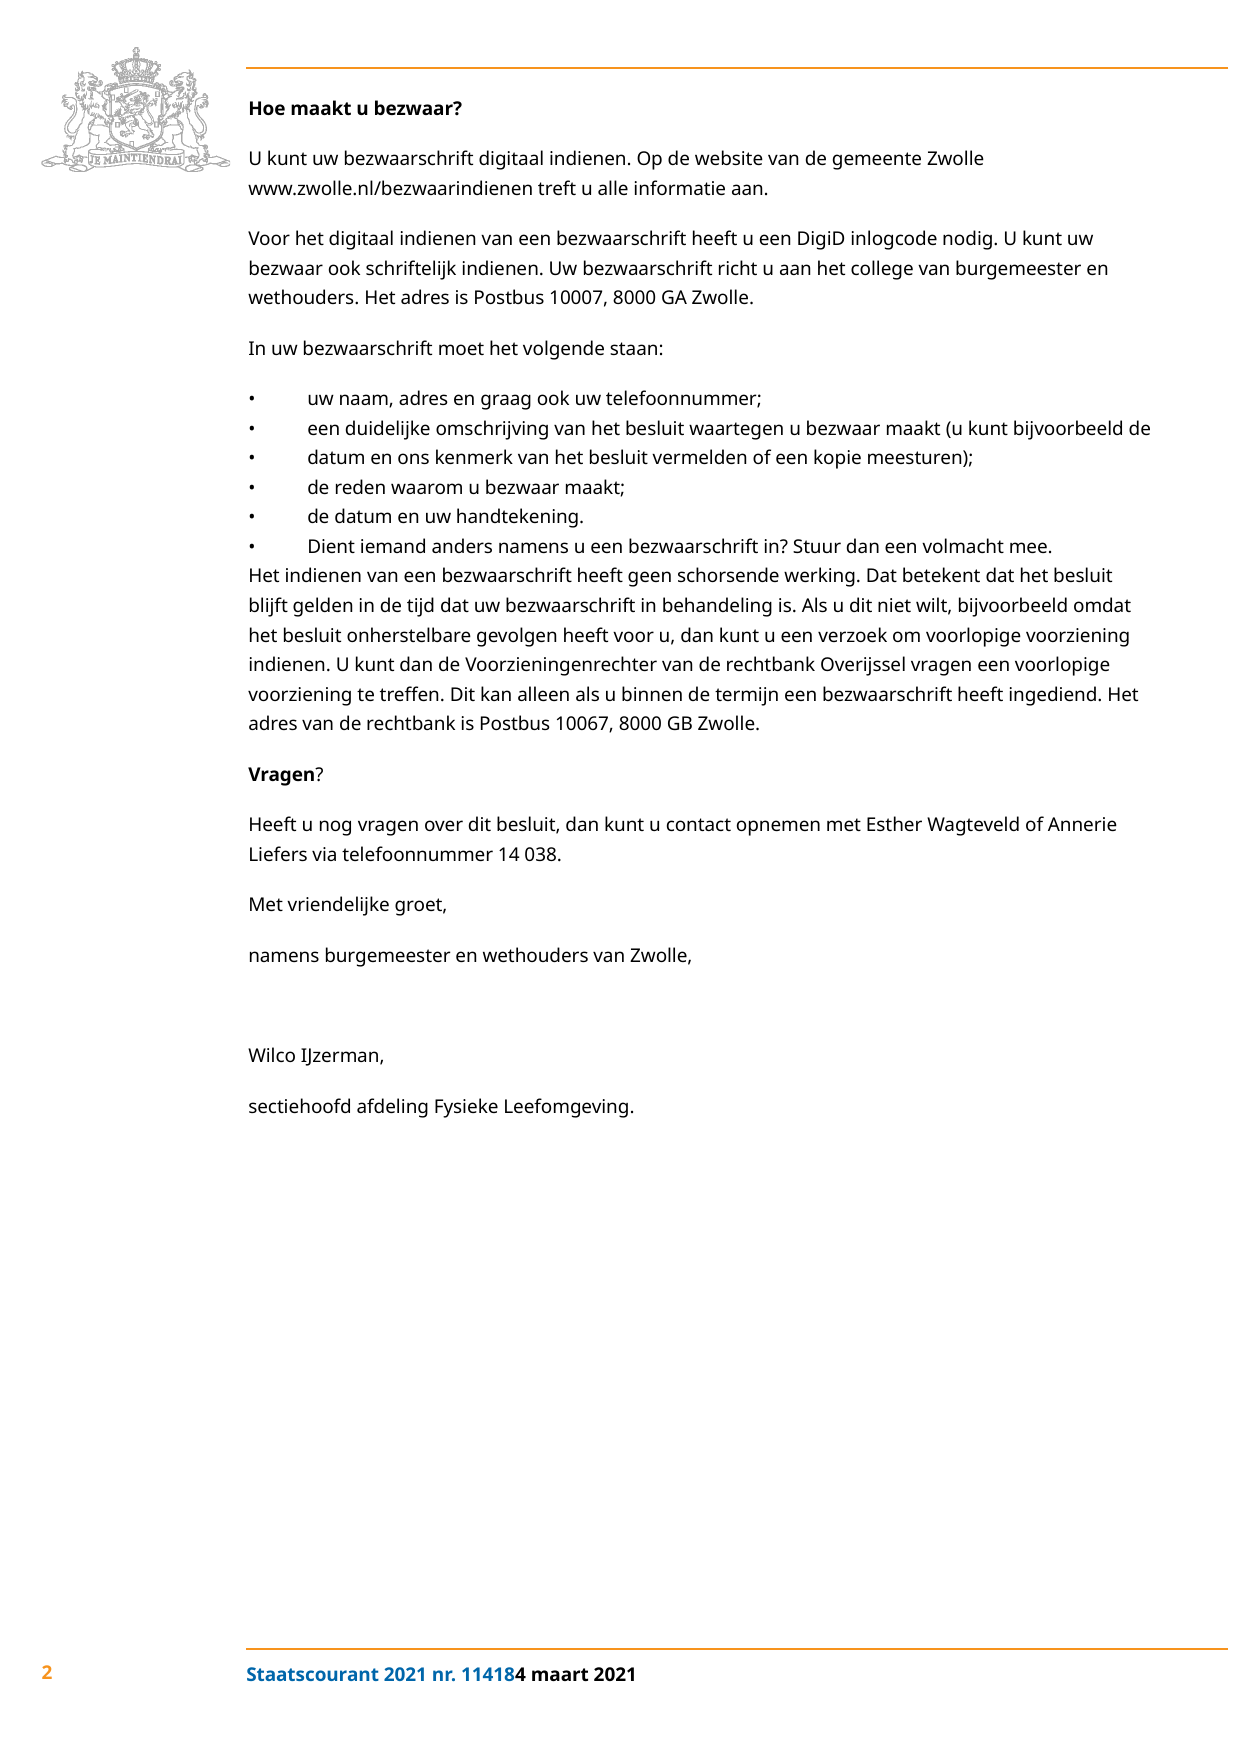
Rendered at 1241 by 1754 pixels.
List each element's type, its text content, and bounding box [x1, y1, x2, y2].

text Vragen? [248, 761, 1152, 787]
list datum en ons kenmerk van het besluit vermelden of een kopie meesturen); [248, 444, 1152, 470]
text sectiehoofd afdeling Fysieke Leefomgeving. [248, 1093, 1152, 1119]
text U kunt uw bezwaarschrift digitaal indienen. Op de website van de gemeente Zwolle www.zwolle.nl/bezwaarindienen treft u alle informatie aan. [248, 145, 1152, 201]
text Het indienen van een bezwaarschrift heeft geen schorsende werking. Dat betekent dat het besluit blijft gelden in de tijd dat uw bezwaarschrift in behandeling is. Als u dit niet wilt, bijvoorbeeld omdat het besluit onherstelbare gevolgen heeft voor u, dan kunt u een verzoek om voorlopige voorziening indienen. U kunt dan de Voorzieningenrechter van de rechtbank Overijssel vragen een voorlopige voorziening te treffen. Dit kan alleen als u binnen de termijn een bezwaarschrift heeft ingediend. Het adres van de rechtbank is Postbus 10067, 8000 GB Zwolle. [248, 563, 1152, 736]
list uw naam, adres en graag ook uw telefoonnummer; [248, 385, 1152, 411]
text Voor het digitaal indienen van een bezwaarschrift heeft u een DigiD inlogcode nodig. U kunt uw bezwaar ook schriftelijk indienen. Uw bezwaarschrift richt u aan het college van burgemeester en wethouders. Het adres is Postbus 10007, 8000 GA Zwolle. [248, 225, 1152, 310]
picture [41, 47, 231, 172]
list de datum en uw handtekening. [248, 503, 1152, 529]
list een duidelijke omschrijving van het besluit waartegen u bezwaar maakt (u kunt bijvoorbeeld de [248, 415, 1152, 441]
text Hoe maakt u bezwaar? [248, 95, 1152, 121]
text Met vriendelijke groet, [248, 891, 1152, 917]
text Wilco IJzerman, [248, 1043, 1152, 1068]
text Heeft u nog vragen over dit besluit, dan kunt u contact opnemen met Esther Wagteveld of Annerie Liefers via telefoonnummer 14 038. [248, 811, 1152, 867]
text namens burgemeester en wethouders van Zwolle, [248, 942, 1152, 968]
text In uw bezwaarschrift moet het volgende staan: [248, 335, 1152, 361]
list Dient iemand anders namens u een bezwaarschrift in? Stuur dan een volmacht mee. [248, 533, 1152, 559]
list de reden waarom u bezwaar maakt; [248, 474, 1152, 500]
